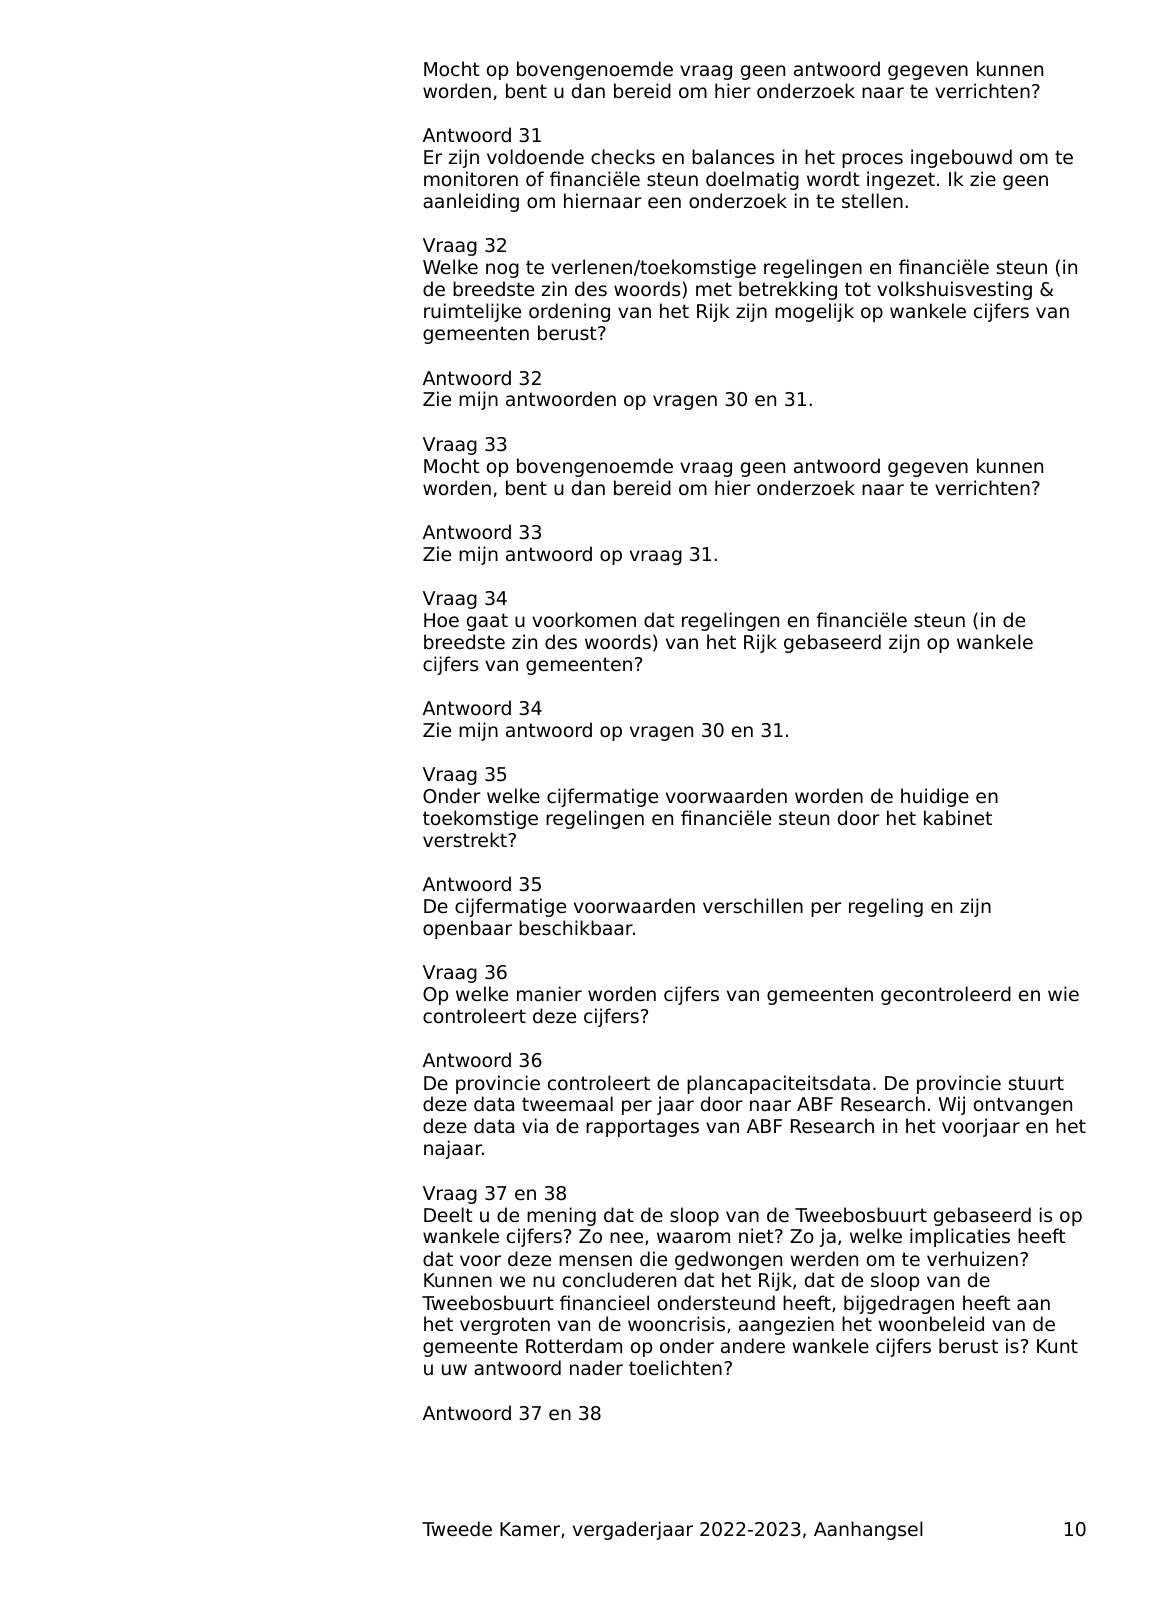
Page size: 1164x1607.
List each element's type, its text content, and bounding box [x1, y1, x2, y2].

text Vraag 36 [422, 962, 1087, 984]
text Antwoord 34 [422, 698, 1087, 720]
text Antwoord 32 [422, 367, 1087, 389]
text Mocht op bovengenoemde vraag geen antwoord gegeven kunnen worden, bent u dan bereid om hier onderzoek naar te verrichten? [422, 59, 1087, 103]
text Vraag 35 [422, 764, 1087, 786]
text Hoe gaat u voorkomen dat regelingen en financiële steun (in de breedste zin des woords) van het Rijk gebaseerd zijn op wankele cijfers van gemeenten? [422, 610, 1087, 676]
text Zie mijn antwoord op vraag 31. [422, 544, 1087, 566]
text Antwoord 31 [422, 125, 1087, 147]
text Antwoord 33 [422, 522, 1087, 544]
text Zie mijn antwoord op vragen 30 en 31. [422, 720, 1087, 742]
text Vraag 32 [422, 235, 1087, 257]
text De provincie controleert de plancapaciteitsdata. De provincie stuurt deze data tweemaal per jaar door naar ABF Research. Wij ontvangen deze data via de rapportages van ABF Research in het voorjaar en het najaar. [422, 1072, 1087, 1160]
text Kunnen we nu concluderen dat het Rijk, dat de sloop van de Tweebosbuurt financieel ondersteund heeft, bijgedragen heeft aan het vergroten van de wooncrisis, aangezien het woonbeleid van de gemeente Rotterdam op onder andere wankele cijfers berust is? Kunt u uw antwoord nader toelichten? [422, 1270, 1087, 1380]
text Vraag 37 en 38 [422, 1182, 1087, 1204]
text Onder welke cijfermatige voorwaarden worden de huidige en toekomstige regelingen en financiële steun door het kabinet verstrekt? [422, 786, 1087, 852]
text Antwoord 37 en 38 [422, 1402, 1087, 1424]
text Op welke manier worden cijfers van gemeenten gecontroleerd en wie controleert deze cijfers? [422, 984, 1087, 1028]
text De cijfermatige voorwaarden verschillen per regeling en zijn openbaar beschikbaar. [422, 896, 1087, 940]
text Vraag 33 [422, 433, 1087, 456]
text Vraag 34 [422, 588, 1087, 610]
text Antwoord 35 [422, 874, 1087, 896]
text Er zijn voldoende checks en balances in het proces ingebouwd om te monitoren of financiële steun doelmatig wordt ingezet. Ik zie geen aanleiding om hiernaar een onderzoek in te stellen. [422, 147, 1087, 213]
text Deelt u de mening dat de sloop van de Tweebosbuurt gebaseerd is op wankele cijfers? Zo nee, waarom niet? Zo ja, welke implicaties heeft dat voor deze mensen die gedwongen werden om te verhuizen? [422, 1204, 1087, 1270]
text Zie mijn antwoorden op vragen 30 en 31. [422, 389, 1087, 411]
text Mocht op bovengenoemde vraag geen antwoord gegeven kunnen worden, bent u dan bereid om hier onderzoek naar te verrichten? [422, 456, 1087, 499]
text Welke nog te verlenen/toekomstige regelingen en financiële steun (in de breedste zin des woords) met betrekking tot volkshuisvesting & ruimtelijke ordening van het Rijk zijn mogelijk op wankele cijfers van gemeenten berust? [422, 257, 1087, 345]
text Antwoord 36 [422, 1050, 1087, 1072]
